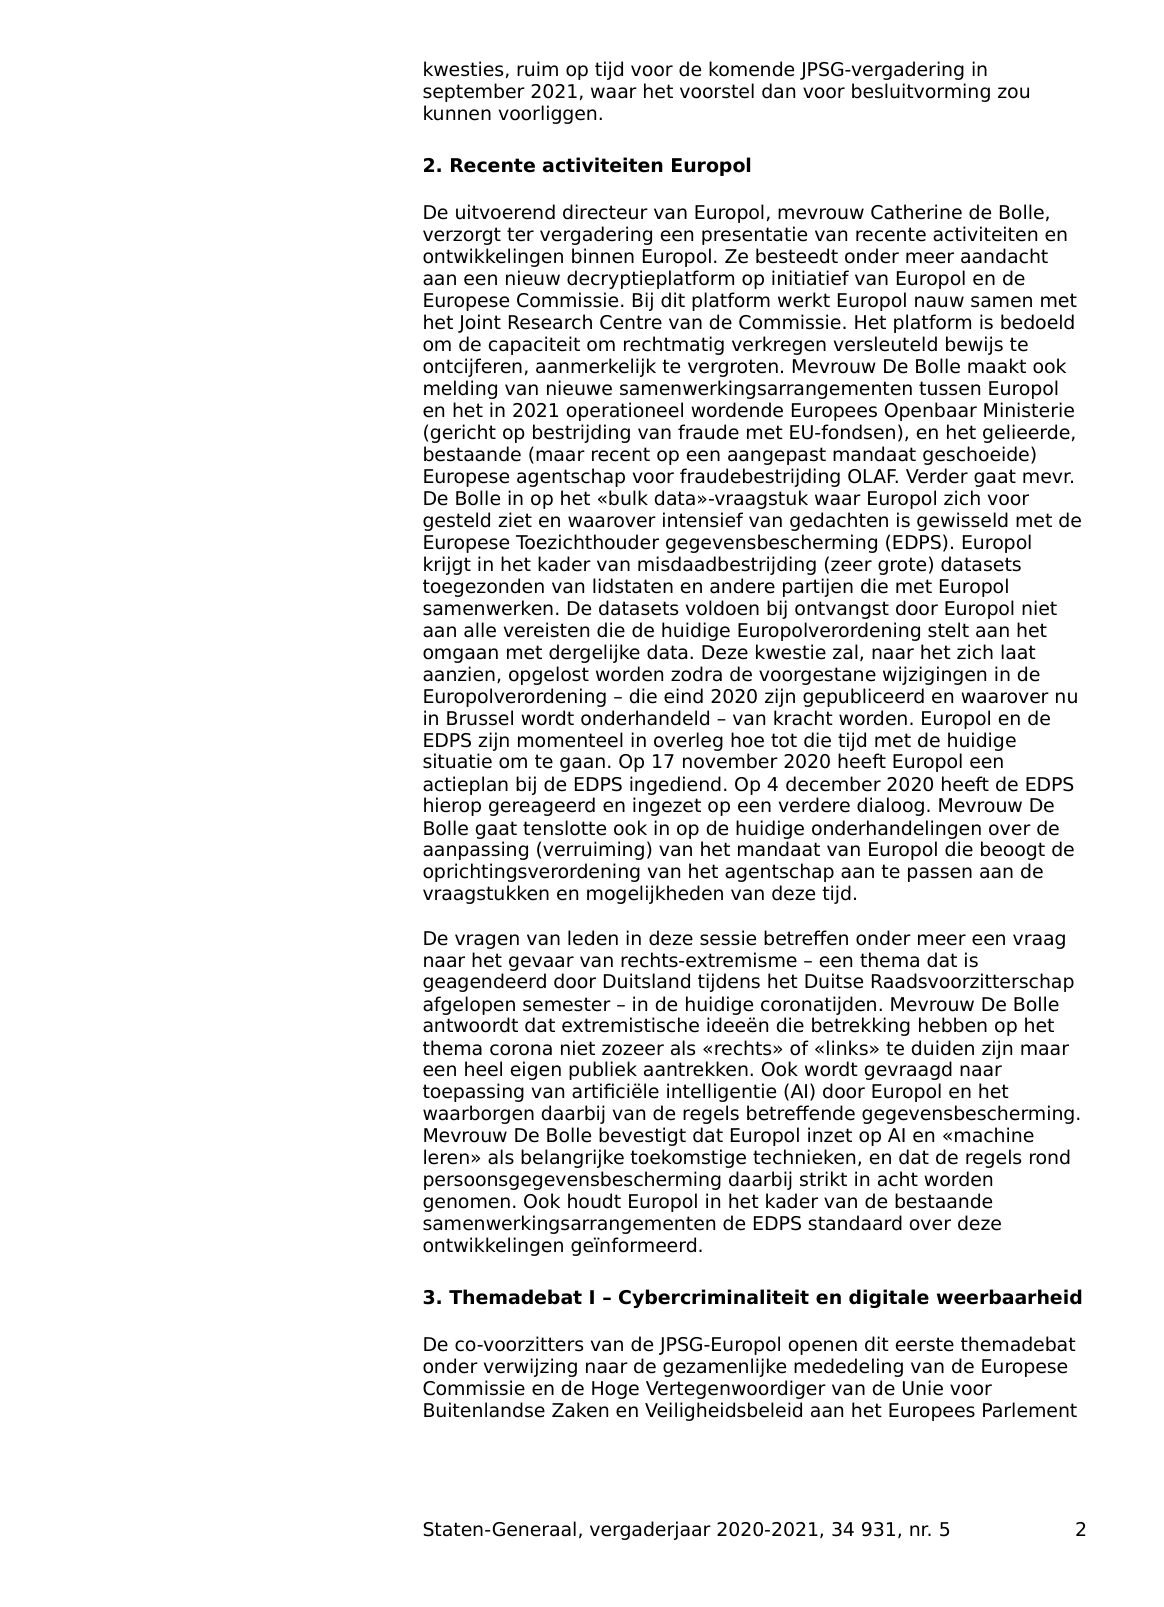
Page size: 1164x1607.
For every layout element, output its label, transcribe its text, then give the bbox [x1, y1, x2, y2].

text De vragen van leden in deze sessie betreffen onder meer een vraag naar het gevaar van rechts-extremisme – een thema dat is geagendeerd door Duitsland tijdens het Duitse Raadsvoorzitterschap afgelopen semester – in de huidige coronatijden. Mevrouw De Bolle antwoordt dat extremistische ideeën die betrekking hebben op het thema corona niet zozeer als «rechts» of «links» te duiden zijn maar een heel eigen publiek aantrekken. Ook wordt gevraagd naar toepassing van artificiële intelligentie (AI) door Europol en het waarborgen daarbij van de regels betreffende gegevensbescherming. Mevrouw De Bolle bevestigt dat Europol inzet op AI en «machine leren» als belangrijke toekomstige technieken, en dat de regels rond persoonsgegevensbescherming daarbij strikt in acht worden genomen. Ook houdt Europol in het kader van de bestaande samenwerkingsarrangementen de EDPS standaard over deze ontwikkelingen geïnformeerd. [422, 927, 1087, 1257]
text De uitvoerend directeur van Europol, mevrouw Catherine de Bolle, verzorgt ter vergadering een presentatie van recente activiteiten en ontwikkelingen binnen Europol. Ze besteedt onder meer aandacht aan een nieuw decryptieplatform op initiatief van Europol en de Europese Commissie. Bij dit platform werkt Europol nauw samen met het Joint Research Centre van de Commissie. Het platform is bedoeld om de capaciteit om rechtmatig verkregen versleuteld bewijs te ontcijferen, aanmerkelijk te vergroten. Mevrouw De Bolle maakt ook melding van nieuwe samenwerkingsarrangementen tussen Europol en het in 2021 operationeel wordende Europees Openbaar Ministerie (gericht op bestrijding van fraude met EU-fondsen), en het gelieerde, bestaande (maar recent op een aangepast mandaat geschoeide) Europese agentschap voor fraudebestrijding OLAF. Verder gaat mevr. De Bolle in op het «bulk data»-vraagstuk waar Europol zich voor gesteld ziet en waarover intensief van gedachten is gewisseld met de Europese Toezichthouder gegevensbescherming (EDPS). Europol krijgt in het kader van misdaadbestrijding (zeer grote) datasets toegezonden van lidstaten en andere partijen die met Europol samenwerken. De datasets voldoen bij ontvangst door Europol niet aan alle vereisten die de huidige Europolverordening stelt aan het omgaan met dergelijke data. Deze kwestie zal, naar het zich laat aanzien, opgelost worden zodra de voorgestane wijzigingen in de Europolverordening – die eind 2020 zijn gepubliceerd en waarover nu in Brussel wordt onderhandeld – van kracht worden. Europol en de EDPS zijn momenteel in overleg hoe tot die tijd met de huidige situatie om te gaan. Op 17 november 2020 heeft Europol een actieplan bij de EDPS ingediend. Op 4 december 2020 heeft de EDPS hierop gereageerd en ingezet op een verdere dialoog. Mevrouw De Bolle gaat tenslotte ook in op de huidige onderhandelingen over de aanpassing (verruiming) van het mandaat van Europol die beoogt de oprichtingsverordening van het agentschap aan te passen aan de vraagstukken en mogelijkheden van deze tijd. [422, 202, 1087, 905]
text kwesties, ruim op tijd voor de komende JPSG-vergadering in september 2021, waar het voorstel dan voor besluitvorming zou kunnen voorliggen. [422, 59, 1087, 125]
subtitle 2. Recente activiteiten Europol [422, 155, 1087, 177]
subtitle 3. Themadebat I – Cybercriminaliteit en digitale weerbaarheid [422, 1287, 1087, 1309]
text De co-voorzitters van de JPSG-Europol openen dit eerste themadebat onder verwijzing naar de gezamenlijke mededeling van de Europese Commissie en de Hoge Vertegenwoordiger van de Unie voor Buitenlandse Zaken en Veiligheidsbeleid aan het Europees Parlement [422, 1334, 1087, 1422]
